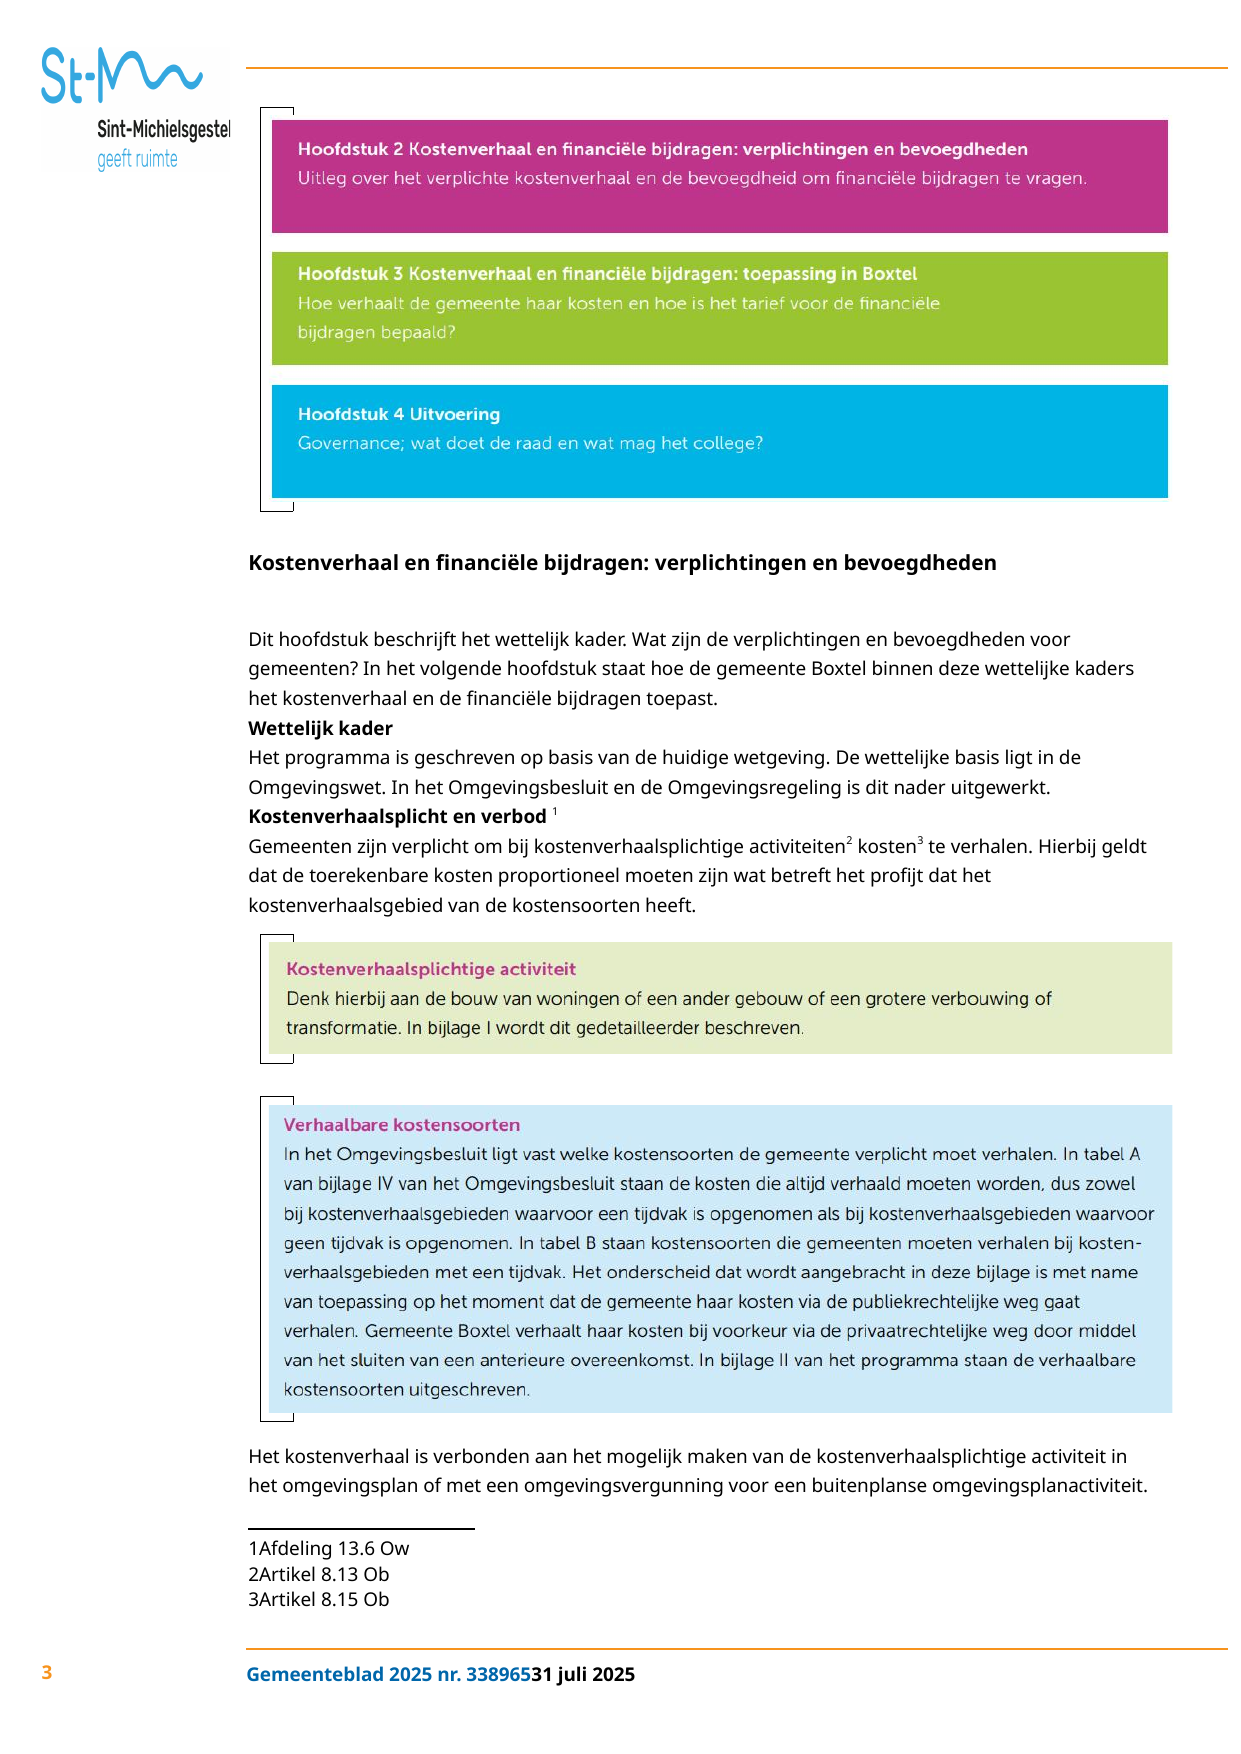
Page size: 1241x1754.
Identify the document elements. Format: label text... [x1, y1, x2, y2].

text Gemeenten zijn verplicht om bij kostenverhaalsplichtige activiteiten kosten te verhalen. Hierbij geldt dat de toerekenbare kosten proportioneel moeten zijn wat betreft het profijt dat het kostenverhaalsgebied van de kostensoorten heeft. [248, 833, 1152, 918]
text Dit hoofdstuk beschrijft het wettelijk kader. Wat zijn de verplichtingen en bevoegdheden voor gemeenten? In het volgende hoofdstuk staat hoe de gemeente Boxtel binnen deze wettelijke kaders het kostenverhaal en de financiële bijdragen toepast. [248, 626, 1152, 711]
text Kostenverhaalsplicht en verbod [248, 803, 1152, 829]
text Het programma is geschreven op basis van de huidige wetgeving. De wettelijke basis ligt in de Omgevingswet. In het Omgevingsbesluit en de Omgevingsregeling is dit nader uitgewerkt. [248, 744, 1152, 800]
picture [41, 47, 231, 172]
text Afdeling 13.6 Ow [248, 1535, 1152, 1561]
text Kostenverhaal en financiële bijdragen: verplichtingen en bevoegdheden [248, 548, 1152, 577]
picture [268, 1105, 1173, 1413]
text Het kostenverhaal is verbonden aan het mogelijk maken van de kostenverhaalsplichtige activiteit in het omgevingsplan of met een omgevingsvergunning voor een buitenplanse omgevingsplanactiviteit. [248, 1443, 1152, 1498]
text Artikel 8.15 Ob [248, 1586, 1152, 1612]
picture [268, 115, 1173, 502]
text Artikel 8.13 Ob [248, 1561, 1152, 1586]
picture [268, 942, 1173, 1054]
text Wettelijk kader [248, 715, 1152, 741]
